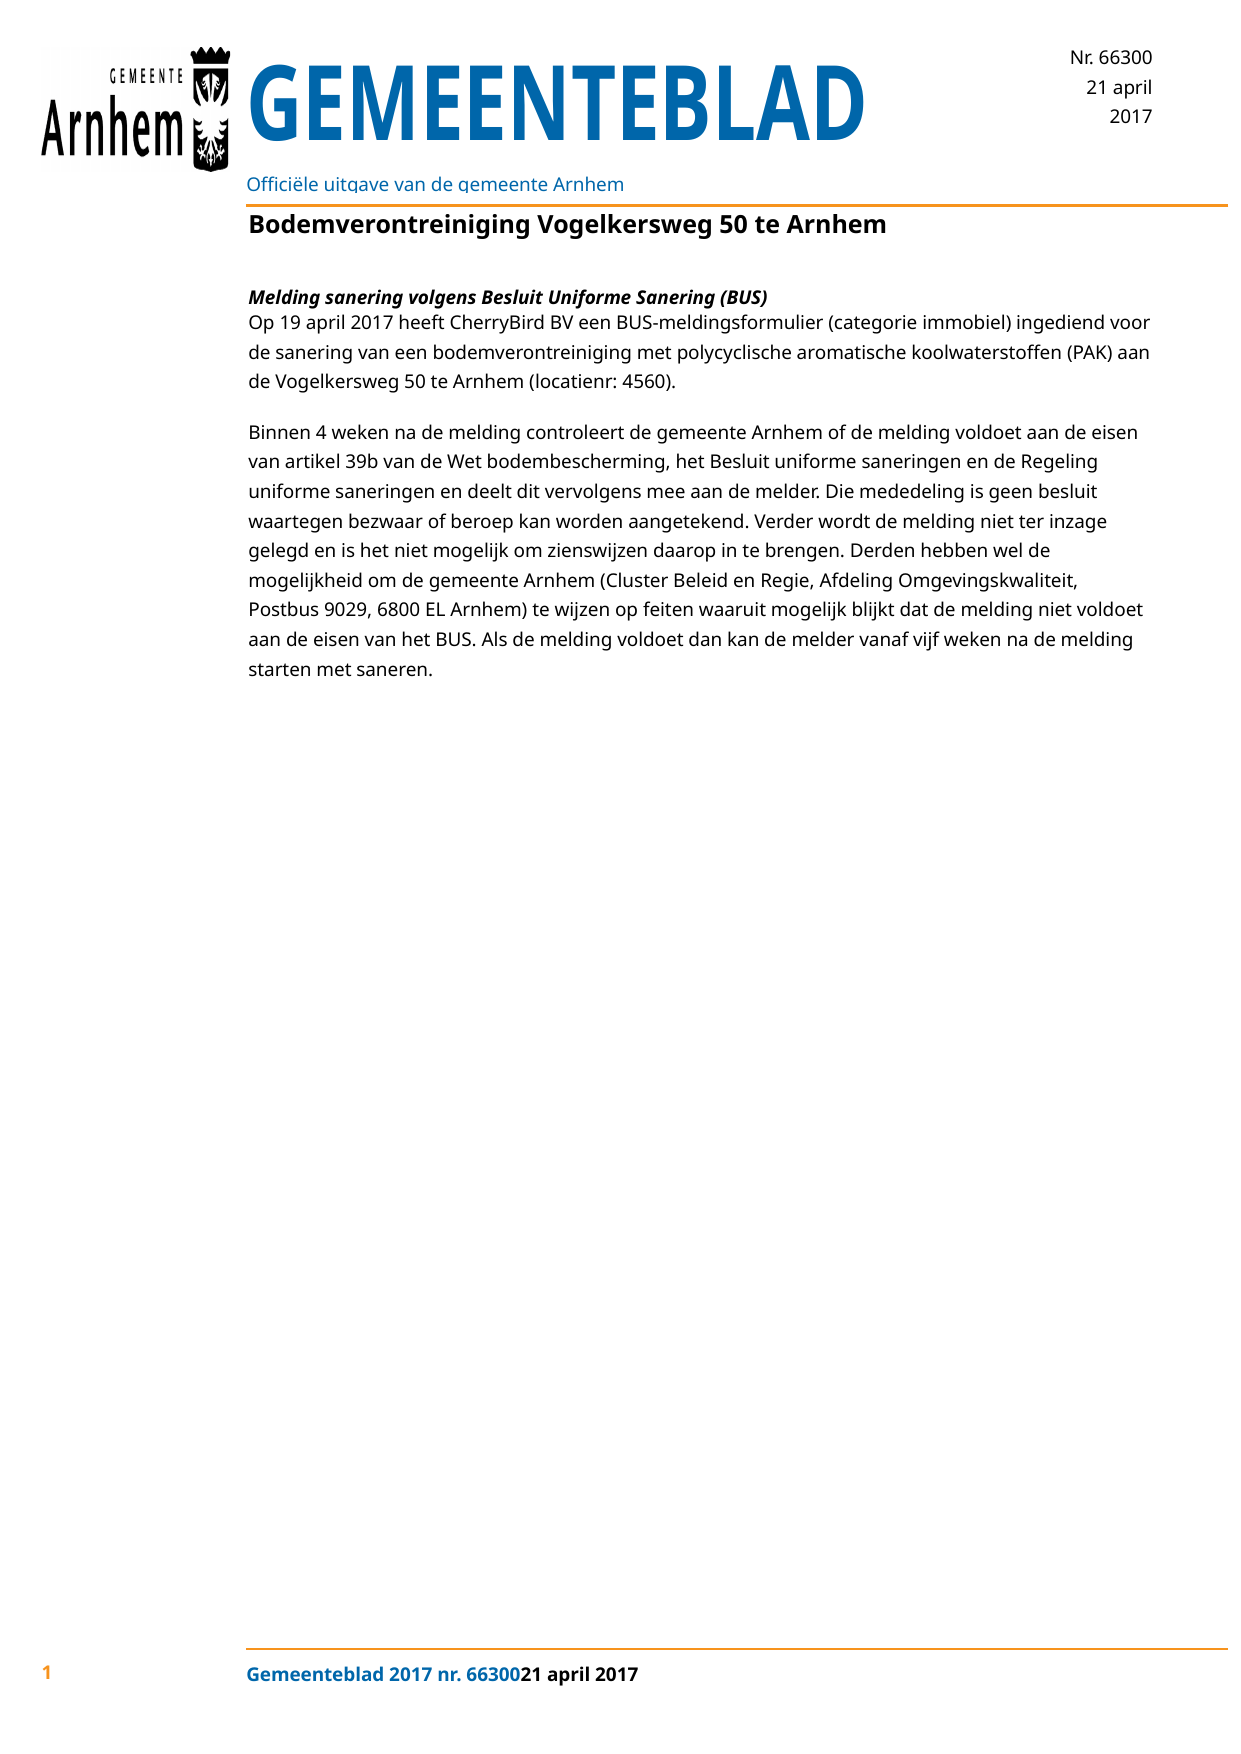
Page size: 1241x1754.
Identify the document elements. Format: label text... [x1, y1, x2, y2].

text Melding sanering volgens Besluit Uniforme Sanering (BUS) [248, 284, 1152, 309]
text Binnen 4 weken na de melding controleert de gemeente Arnhem of de melding voldoet aan de eisen van artikel 39b van de Wet bodembescherming, het Besluit uniforme saneringen en de Regeling uniforme saneringen en deelt dit vervolgens mee aan de melder. Die mededeling is geen besluit waartegen bezwaar of beroep kan worden aangetekend. Verder wordt de melding niet ter inzage gelegd en is het niet mogelijk om zienswijzen daarop in te brengen. Derden hebben wel de mogelijkheid om de gemeente Arnhem (Cluster Beleid en Regie, Afdeling Omgevingskwaliteit, Postbus 9029, 6800 EL Arnhem) te wijzen op feiten waaruit mogelijk blijkt dat de melding niet voldoet aan de eisen van het BUS. Als de melding voldoet dan kan de melder vanaf vijf weken na de melding starten met saneren. [248, 419, 1152, 682]
picture [41, 47, 231, 172]
text Bodemverontreiniging Vogelkersweg 50 te Arnhem [248, 207, 1152, 241]
text Op 19 april 2017 heeft CherryBird BV een BUS-meldingsformulier (categorie immobiel) ingediend voor de sanering van een bodemverontreiniging met polycyclische aromatische koolwaterstoffen (PAK) aan de Vogelkersweg 50 te Arnhem (locatienr: 4560). [248, 309, 1152, 394]
